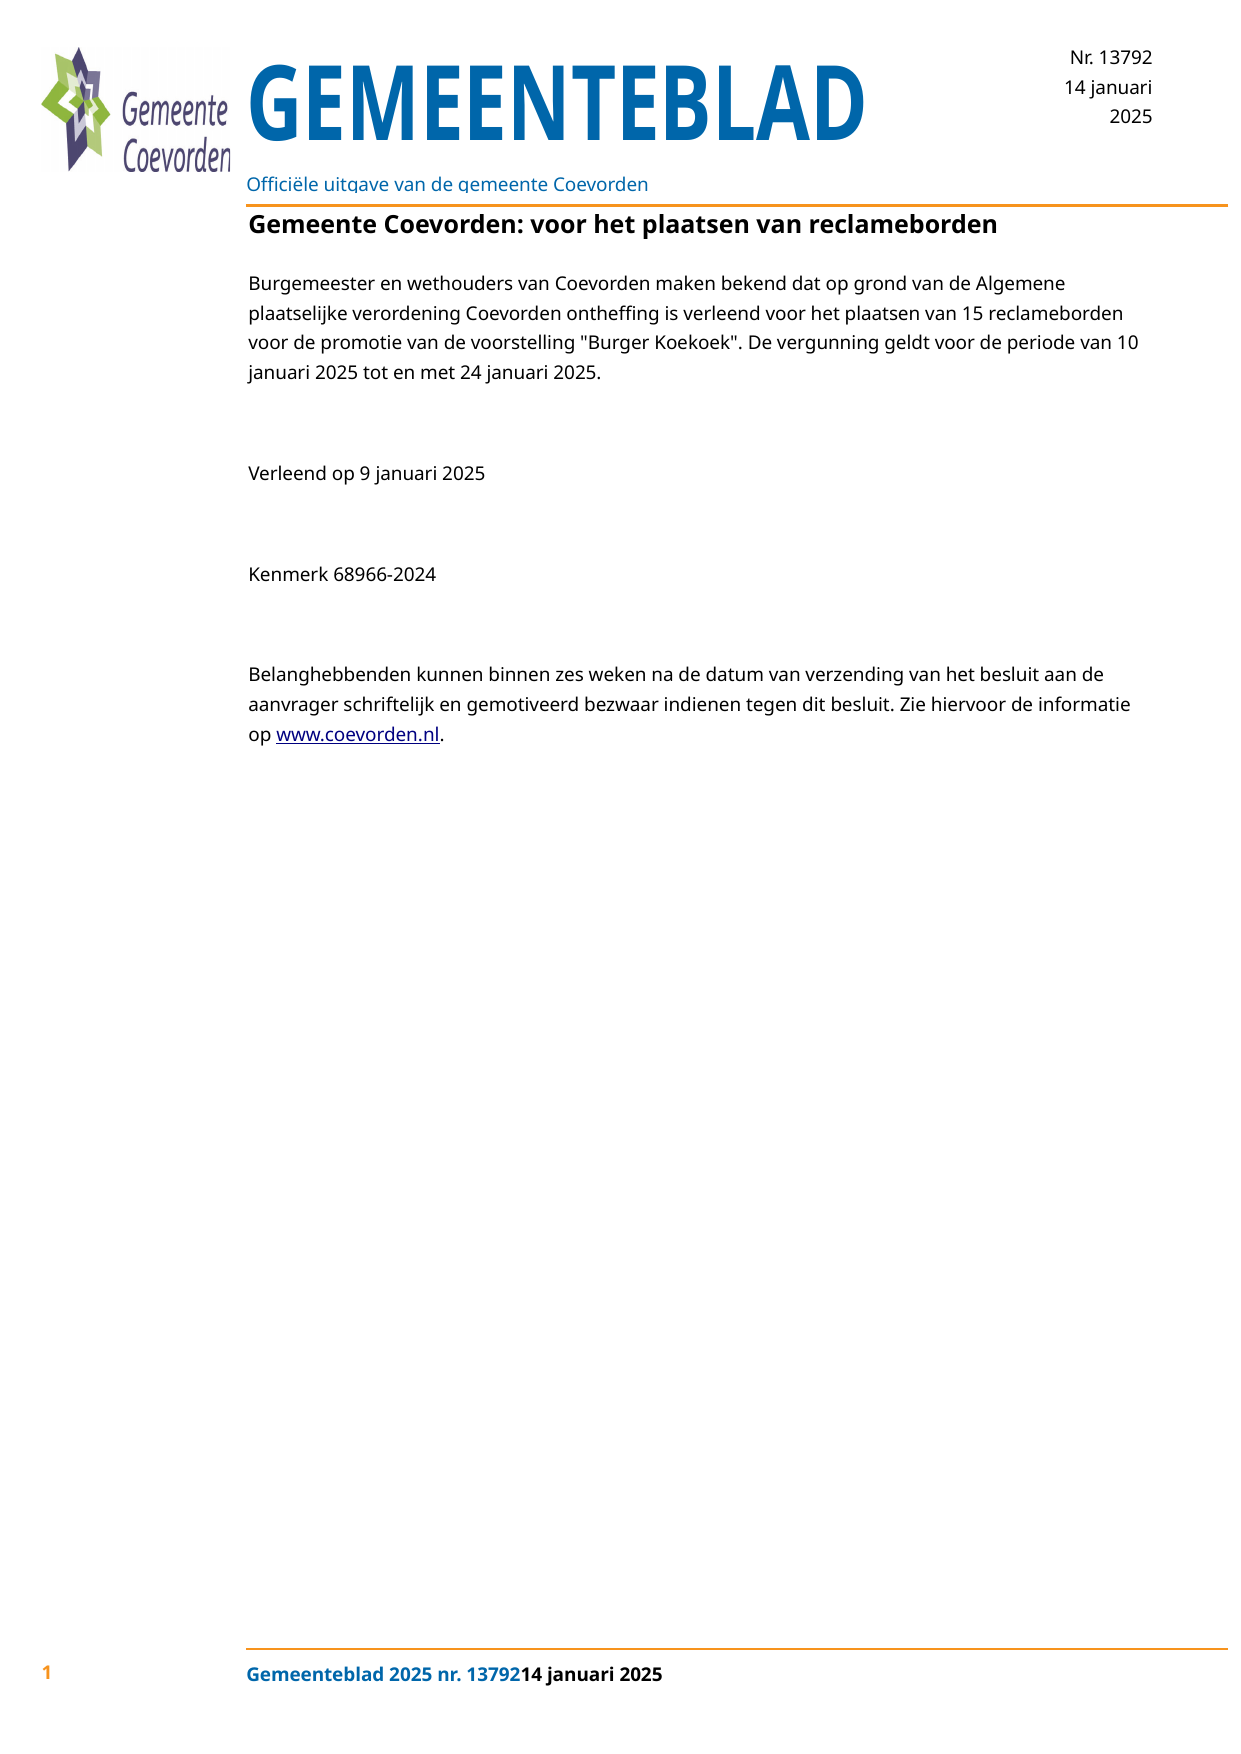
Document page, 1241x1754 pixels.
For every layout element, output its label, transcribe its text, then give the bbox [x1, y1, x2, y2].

picture [41, 47, 231, 172]
text Belanghebbenden kunnen binnen zes weken na de datum van verzending van het besluit aan de aanvrager schriftelijk en gemotiveerd bezwaar indienen tegen dit besluit. Zie hiervoor de informatie op www.coevorden.nl. [248, 662, 1152, 746]
text Gemeente Coevorden: voor het plaatsen van reclameborden [248, 207, 1152, 241]
text Kenmerk 68966-2024 [248, 561, 1152, 586]
text Burgemeester en wethouders van Coevorden maken bekend dat op grond van de Algemene plaatselijke verordening Coevorden ontheffing is verleend voor het plaatsen van 15 reclameborden voor de promotie van de voorstelling "Burger Koekoek". De vergunning geldt voor de periode van 10 januari 2025 tot en met 24 januari 2025. [248, 270, 1152, 385]
text Verleend op 9 januari 2025 [248, 460, 1152, 486]
